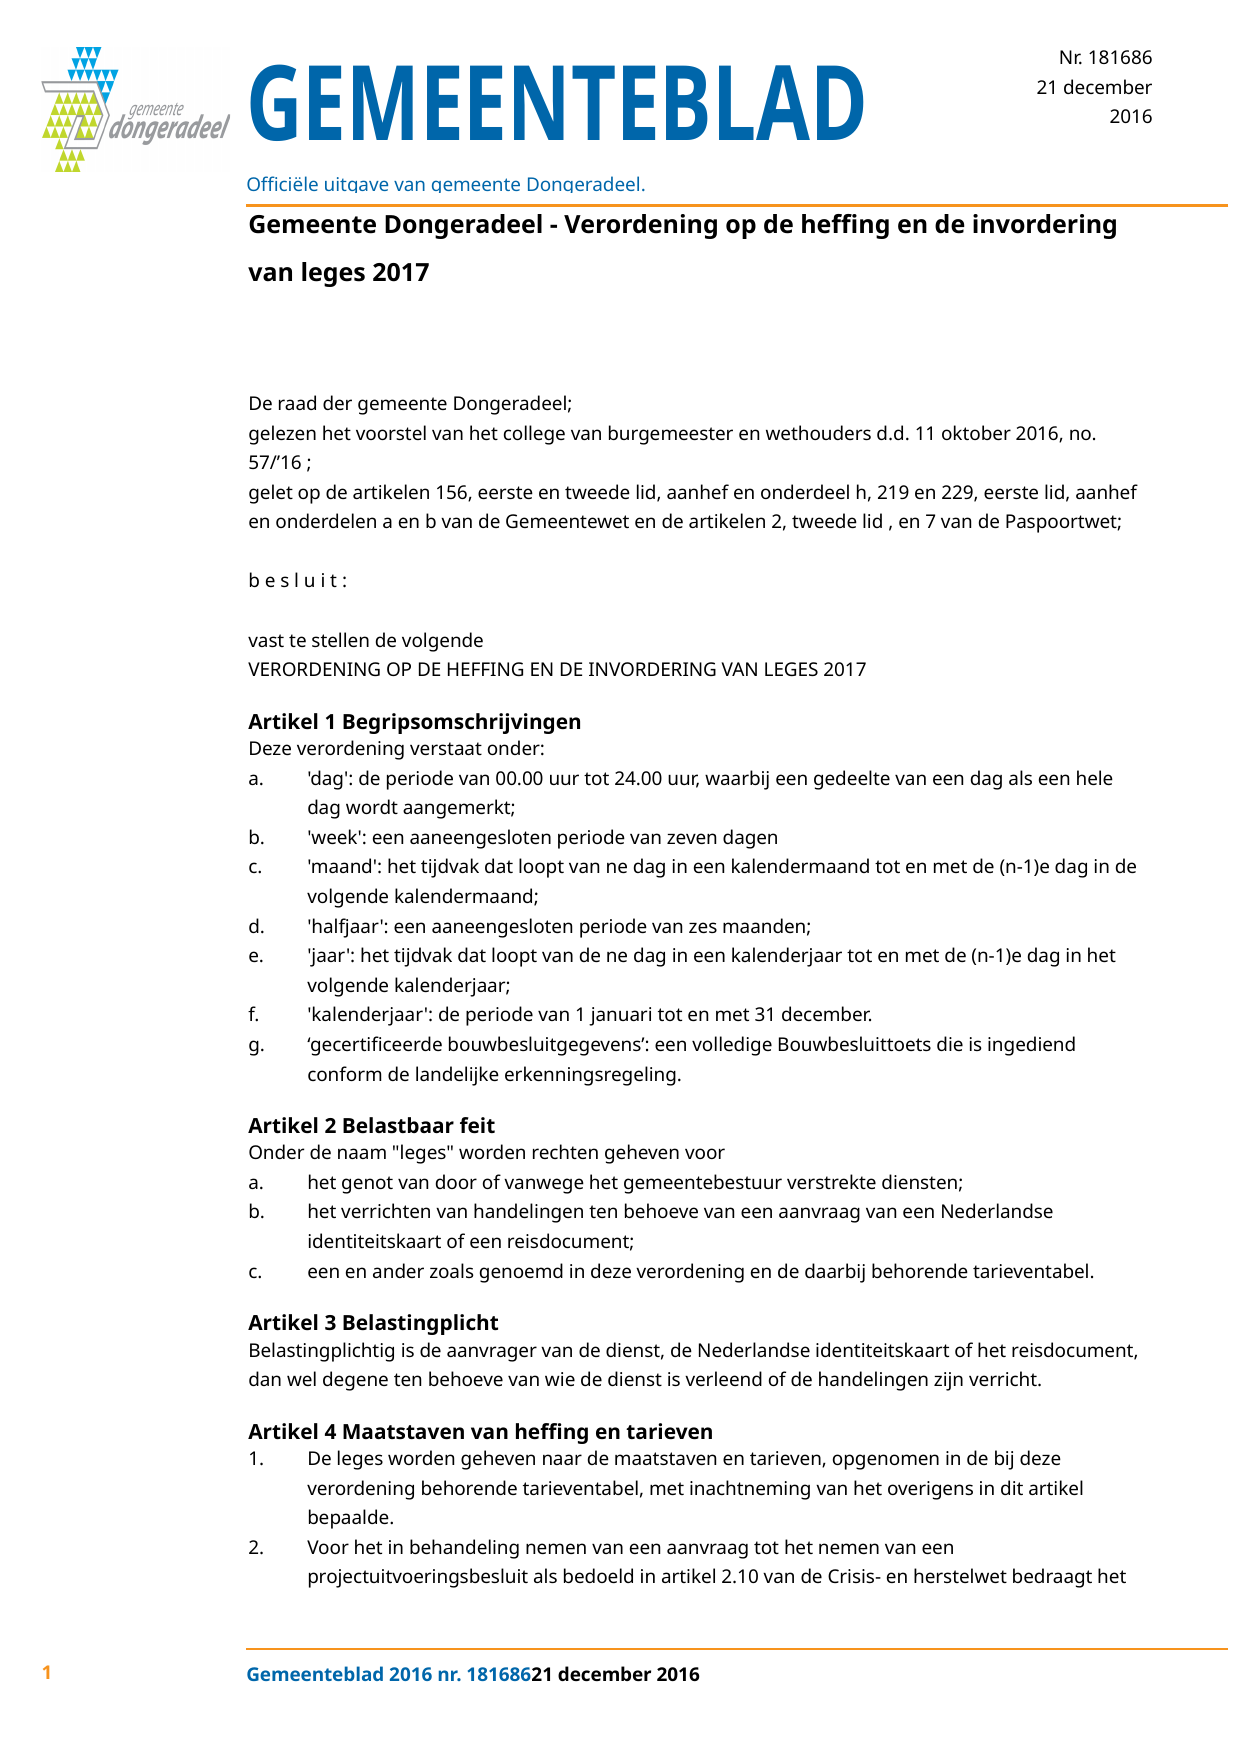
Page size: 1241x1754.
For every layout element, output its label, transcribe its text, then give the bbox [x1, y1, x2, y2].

text gelet op de artikelen 156, eerste en tweede lid, aanhef en onderdeel h, 219 en 229, eerste lid, aanhef en onderdelen a en b van de Gemeentewet en de artikelen 2, tweede lid , en 7 van de Paspoortwet; [248, 479, 1152, 534]
text Artikel 4 Maatstaven van heffing en tarieven [248, 1417, 1152, 1445]
list 'week': een aaneengesloten periode van zeven dagen [248, 824, 1152, 850]
list een en ander zoals genoemd in deze verordening en de daarbij behorende tarieventabel. [248, 1258, 1152, 1284]
text b e s l u i t : [248, 568, 1152, 593]
list het verrichten van handelingen ten behoeve van een aanvraag van een Nederlandse identiteitskaart of een reisdocument; [248, 1199, 1152, 1254]
text vast te stellen de volgende [248, 627, 1152, 653]
list 'dag': de periode van 00.00 uur tot 24.00 uur, waarbij een gedeelte van een dag als een hele dag wordt aangemerkt; [248, 765, 1152, 820]
list ‘gecertificeerde bouwbesluitgegevens’: een volledige Bouwbesluittoets die is ingediend conform de landelijke erkenningsregeling. [248, 1031, 1152, 1086]
text Artikel 1 Begripsomschrijvingen [248, 707, 1152, 735]
list het genot van door of vanwege het gemeentebestuur verstrekte diensten; [248, 1169, 1152, 1195]
text Gemeente Dongeradeel - Verordening op de heffing en de invordering van leges 2017 [248, 207, 1152, 288]
text Onder de naam "leges" worden rechten geheven voor [248, 1139, 1152, 1165]
picture [99, 72, 104, 80]
text Deze verordening verstaat onder: [248, 735, 1152, 761]
text gelezen het voorstel van het college van burgemeester en wethouders d.d. 11 oktober 2016, no. 57/’16 ; [248, 420, 1152, 475]
text De raad der gemeente Dongeradeel; [248, 390, 1152, 416]
text VERORDENING OP DE HEFFING EN DE INVORDERING VAN LEGES 2017 [248, 656, 1152, 682]
picture [107, 73, 113, 80]
list 'halfjaar': een aaneengesloten periode van zes maanden; [248, 913, 1152, 938]
text Artikel 3 Belastingplicht [248, 1308, 1152, 1337]
picture [41, 47, 231, 172]
list 'kalenderjaar': de periode van 1 januari tot en met 31 december. [248, 1002, 1152, 1027]
list De leges worden geheven naar de maatstaven en tarieven, opgenomen in de bij deze verordening behorende tarieventabel, met inachtneming van het overigens in dit artikel bepaalde. [248, 1445, 1152, 1530]
text Belastingplichtig is de aanvrager van de dienst, de Nederlandse identiteitskaart of het reisdocument, dan wel degene ten behoeve van wie de dienst is verleend of de handelingen zijn verricht. [248, 1337, 1152, 1392]
text Artikel 2 Belastbaar feit [248, 1111, 1152, 1139]
list 'jaar': het tijdvak dat loopt van de ne dag in een kalenderjaar tot en met de (n-1)e dag in het volgende kalenderjaar; [248, 942, 1152, 998]
list Voor het in behandeling nemen van een aanvraag tot het nemen van een projectuitvoeringsbesluit als bedoeld in artikel 2.10 van de Crisis- en herstelwet bedraagt het [248, 1534, 1152, 1589]
list 'maand': het tijdvak dat loopt van ne dag in een kalendermaand tot en met de (n-1)e dag in de volgende kalendermaand; [248, 854, 1152, 909]
